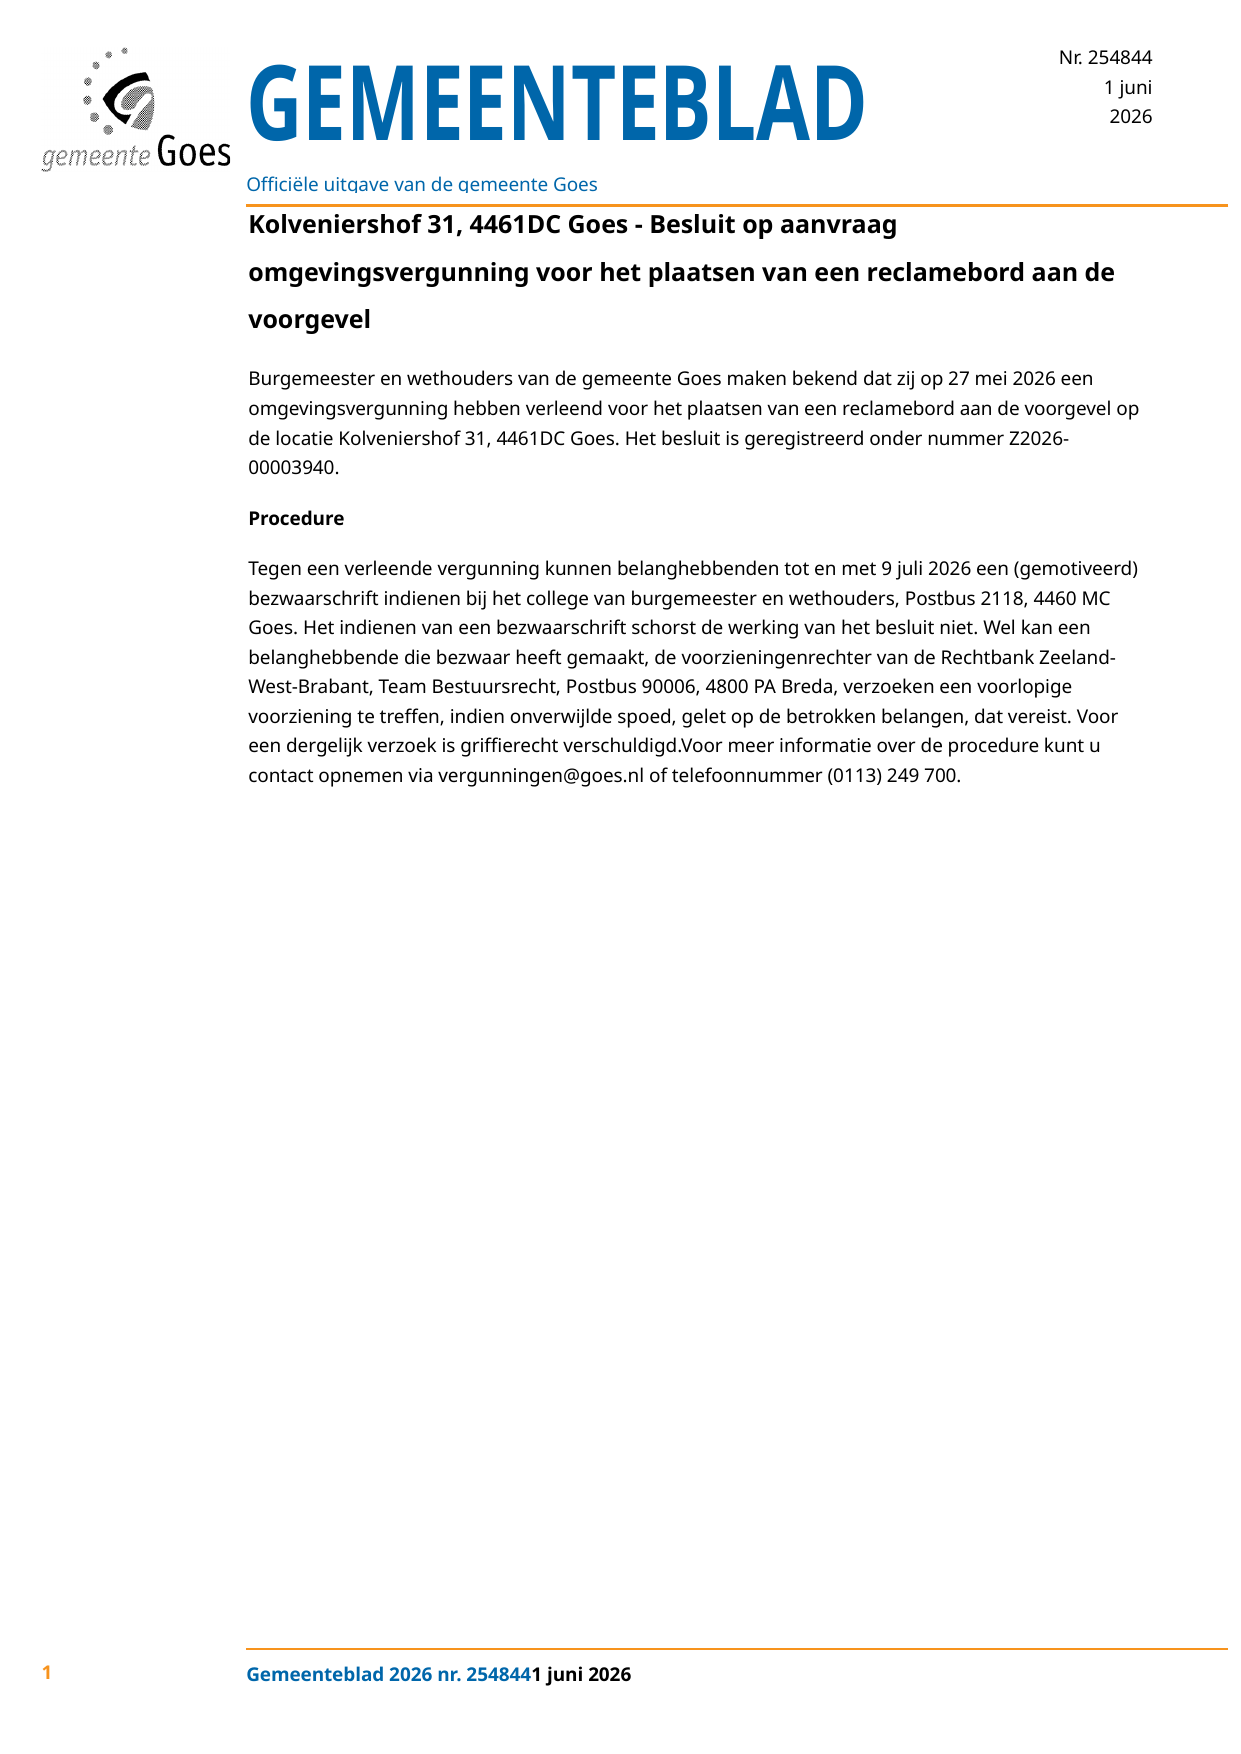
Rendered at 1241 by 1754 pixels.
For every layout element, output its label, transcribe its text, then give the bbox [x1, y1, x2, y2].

text Procedure [248, 505, 1152, 530]
picture [41, 47, 231, 172]
text Burgemeester en wethouders van de gemeente Goes maken bekend dat zij op 27 mei 2026 een omgevingsvergunning hebben verleend voor het plaatsen van een reclamebord aan de voorgevel op de locatie Kolveniershof 31, 4461DC Goes. Het besluit is geregistreerd onder nummer Z2026-00003940. [248, 366, 1152, 480]
text Kolveniershof 31, 4461DC Goes - Besluit op aanvraag omgevingsvergunning voor het plaatsen van een reclamebord aan de voorgevel [248, 207, 1152, 336]
text Tegen een verleende vergunning kunnen belanghebbenden tot en met 9 juli 2026 een (gemotiveerd) bezwaarschrift indienen bij het college van burgemeester en wethouders, Postbus 2118, 4460 MC Goes. Het indienen van een bezwaarschrift schorst de werking van het besluit niet. Wel kan een belanghebbende die bezwaar heeft gemaakt, de voorzieningenrechter van de Rechtbank Zeeland-West-Brabant, Team Bestuursrecht, Postbus 90006, 4800 PA Breda, verzoeken een voorlopige voorziening te treffen, indien onverwijlde spoed, gelet op de betrokken belangen, dat vereist. Voor een dergelijk verzoek is griffierecht verschuldigd.Voor meer informatie over de procedure kunt u contact opnemen via vergunningen@goes.nl of telefoonnummer (0113) 249 700. [248, 555, 1152, 788]
